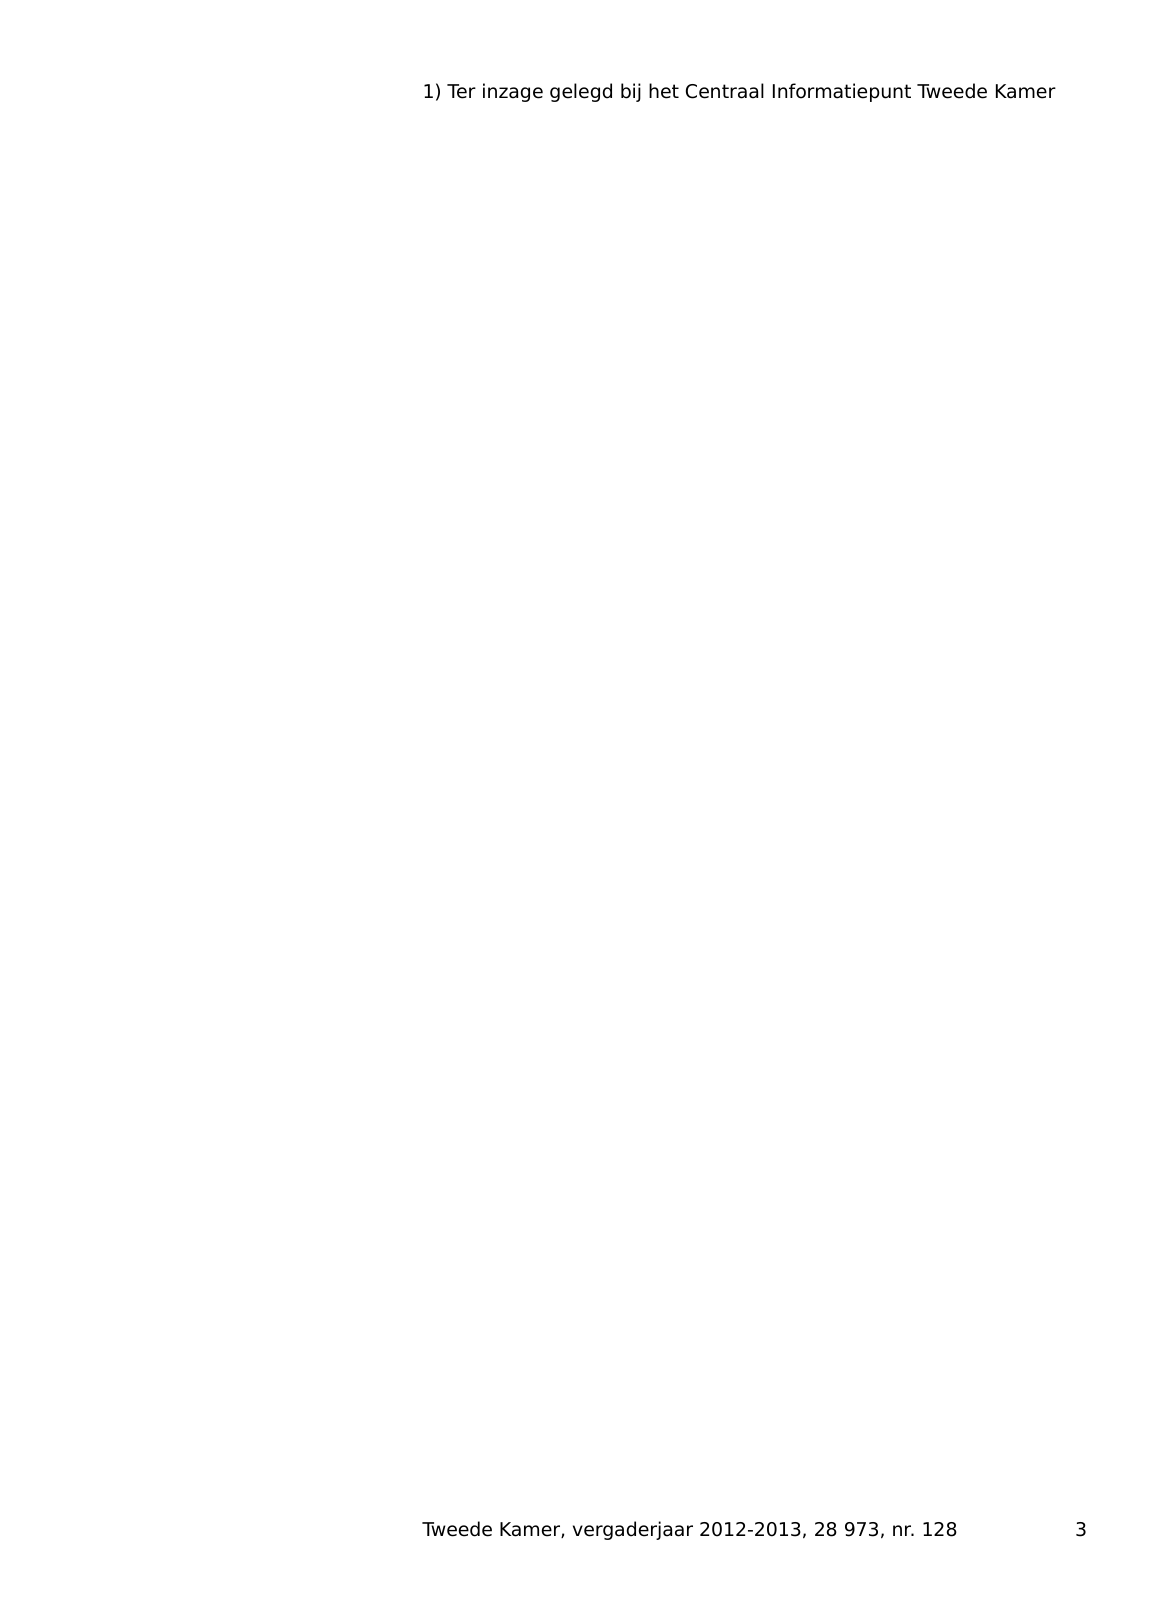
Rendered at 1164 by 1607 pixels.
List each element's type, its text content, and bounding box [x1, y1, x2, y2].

text 1) Ter inzage gelegd bij het Centraal Informatiepunt Tweede Kamer [422, 81, 1087, 103]
